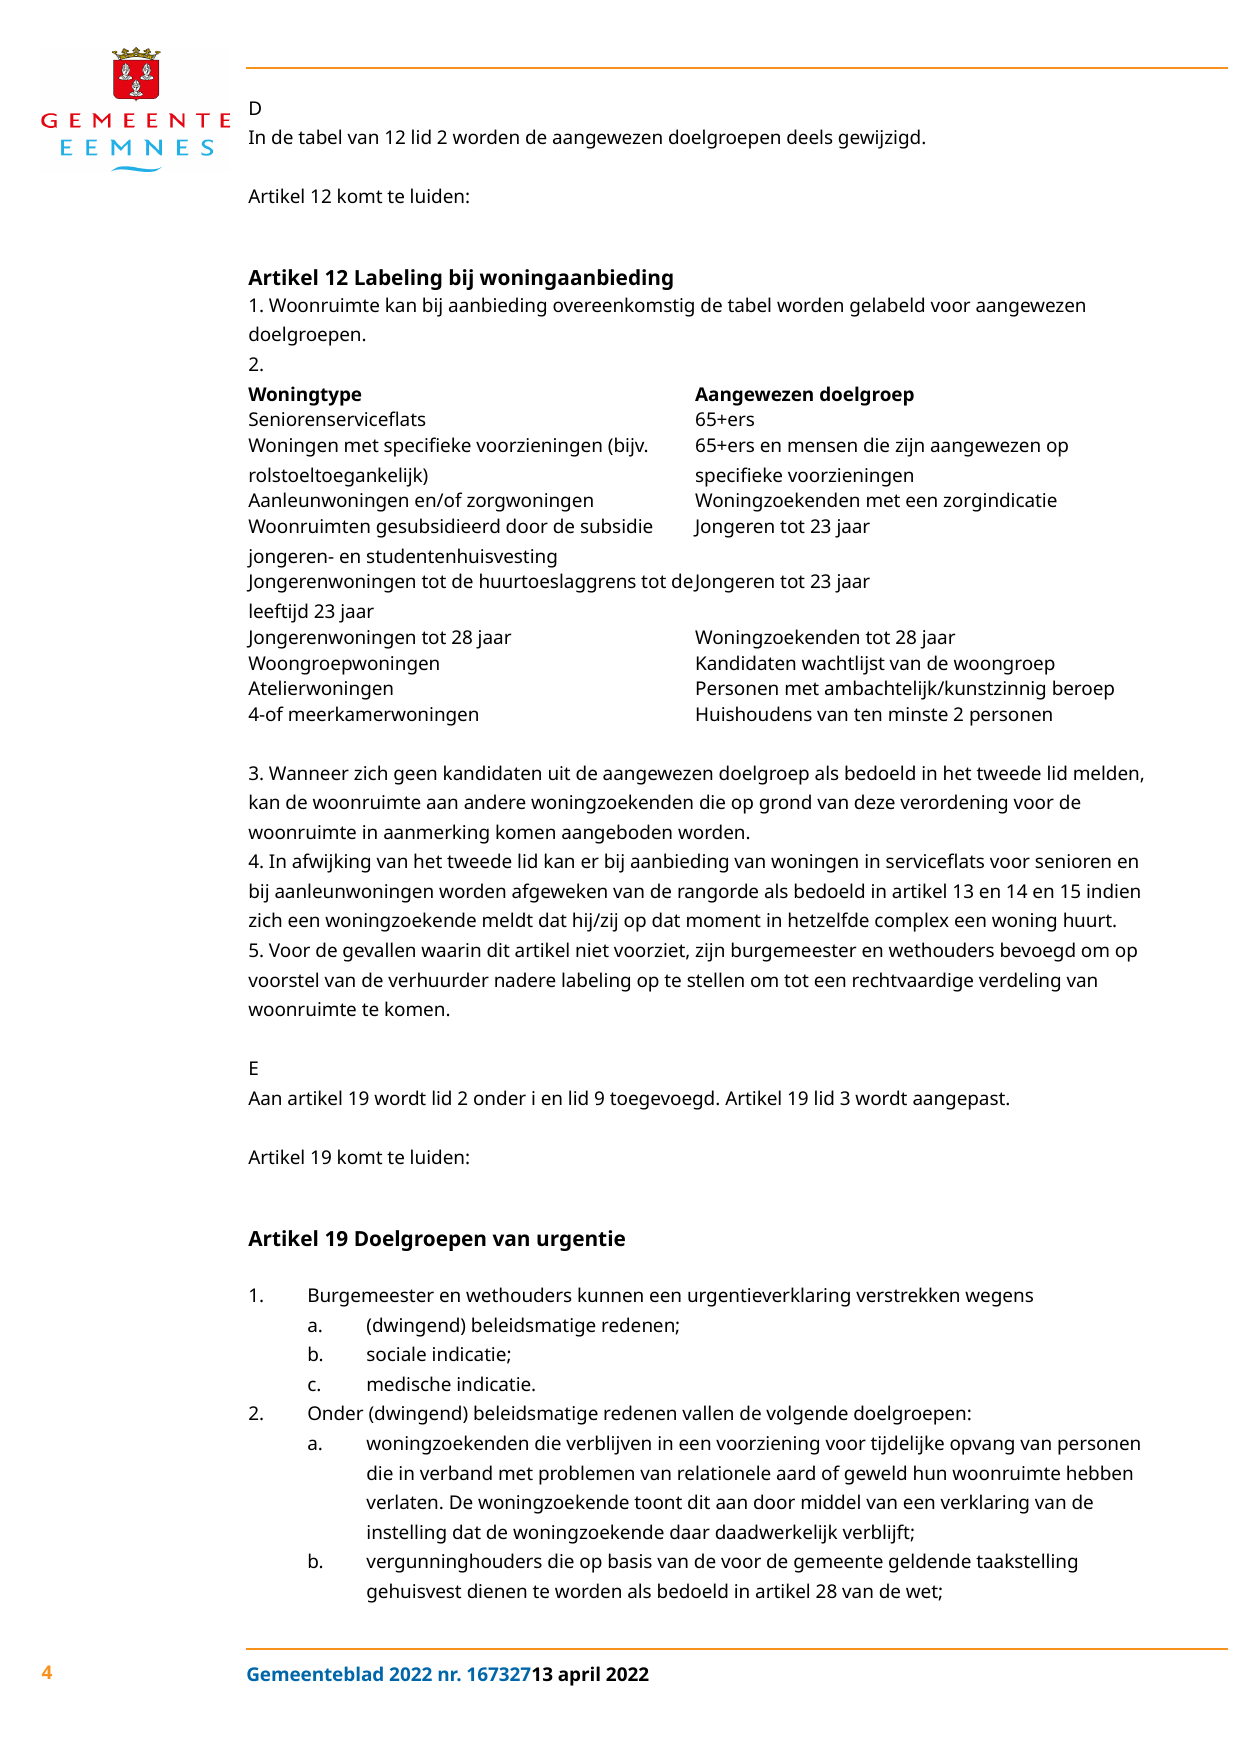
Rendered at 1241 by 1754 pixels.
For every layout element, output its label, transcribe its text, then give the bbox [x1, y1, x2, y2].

text Artikel 19 Doelgroepen van urgentie [248, 1224, 1152, 1253]
text 3. Wanneer zich geen kandidaten uit de aangewezen doelgroep als bedoeld in het tweede lid melden, kan de woonruimte aan andere woningzoekenden die op grond van deze verordening voor de woonruimte in aanmerking komen aangeboden worden. [248, 760, 1152, 844]
table_cell Personen met ambachtelijk/kunstzinnig beroep [695, 675, 1152, 701]
table_cell Woongroepwoningen [248, 650, 695, 675]
list woningzoekenden die verblijven in een voorziening voor tijdelijke opvang van personen die in verband met problemen van relationele aard of geweld hun woonruimte hebben verlaten. De woningzoekende toont dit aan door middel van een verklaring van de instelling dat de woningzoekende daar daadwerkelijk verblijft; [307, 1430, 1152, 1545]
table_cell Atelierwoningen [248, 675, 695, 701]
table_cell Jongeren tot 23 jaar [695, 569, 1152, 624]
picture [41, 47, 231, 172]
text 4. In afwijking van het tweede lid kan er bij aanbieding van woningen in serviceflats voor senioren en bij aanleunwoningen worden afgeweken van de rangorde als bedoeld in artikel 13 en 14 en 15 indien zich een woningzoekende meldt dat hij/zij op dat moment in hetzelfde complex een woning huurt. [248, 848, 1152, 933]
table_cell Kandidaten wachtlijst van de woongroep [695, 650, 1152, 675]
table_cell 65+ers en mensen die zijn aangewezen op specifieke voorzieningen [695, 432, 1152, 488]
text D [248, 95, 1152, 121]
table_cell Aanleunwoningen en/of zorgwoningen [248, 488, 695, 513]
text Aan artikel 19 wordt lid 2 onder i en lid 9 toegevoegd. Artikel 19 lid 3 wordt aangepast. [248, 1085, 1152, 1111]
list (dwingend) beleidsmatige redenen; [307, 1312, 1152, 1338]
list Burgemeester en wethouders kunnen een urgentieverklaring verstrekken wegens [248, 1282, 1152, 1308]
table_cell Woningen met specifieke voorzieningen (bijv. rolstoeltoegankelijk) [248, 432, 695, 488]
text E [248, 1056, 1152, 1081]
list sociale indicatie; [307, 1341, 1152, 1367]
table_cell Woonruimten gesubsidieerd door de subsidie jongeren- en studentenhuisvesting [248, 513, 695, 569]
table_cell 4-of meerkamerwoningen [248, 701, 695, 727]
list Onder (dwingend) beleidsmatige redenen vallen de volgende doelgroepen: [248, 1401, 1152, 1426]
table_cell Woningzoekenden tot 28 jaar [695, 624, 1152, 650]
table_cell 65+ers [695, 407, 1152, 432]
text Artikel 12 komt te luiden: [248, 183, 1152, 209]
list vergunninghouders die op basis van de voor de gemeente geldende taakstelling gehuisvest dienen te worden als bedoeld in artikel 28 van de wet; [307, 1548, 1152, 1604]
table_header Aangewezen doelgroep [695, 381, 1152, 407]
table_cell Jongerenwoningen tot 28 jaar [248, 624, 695, 650]
text Artikel 19 komt te luiden: [248, 1144, 1152, 1170]
text In de tabel van 12 lid 2 worden de aangewezen doelgroepen deels gewijzigd. [248, 124, 1152, 150]
table_cell Huishoudens van ten minste 2 personen [695, 701, 1152, 727]
table_cell Woningzoekenden met een zorgindicatie [695, 488, 1152, 513]
table_cell Seniorenserviceflats [248, 407, 695, 432]
table_cell Jongeren tot 23 jaar [695, 513, 1152, 569]
table_cell Jongerenwoningen tot de huurtoeslaggrens tot de leeftijd 23 jaar [248, 569, 695, 624]
list medische indicatie. [307, 1371, 1152, 1397]
text Artikel 12 Labeling bij woningaanbieding [248, 263, 1152, 292]
text 2. [248, 351, 1152, 377]
table_header Woningtype [248, 381, 695, 407]
text 1. Woonruimte kan bij aanbieding overeenkomstig de tabel worden gelabeld voor aangewezen doelgroepen. [248, 292, 1152, 347]
text 5. Voor de gevallen waarin dit artikel niet voorziet, zijn burgemeester en wethouders bevoegd om op voorstel van de verhuurder nadere labeling op te stellen om tot een rechtvaardige verdeling van woonruimte te komen. [248, 937, 1152, 1022]
